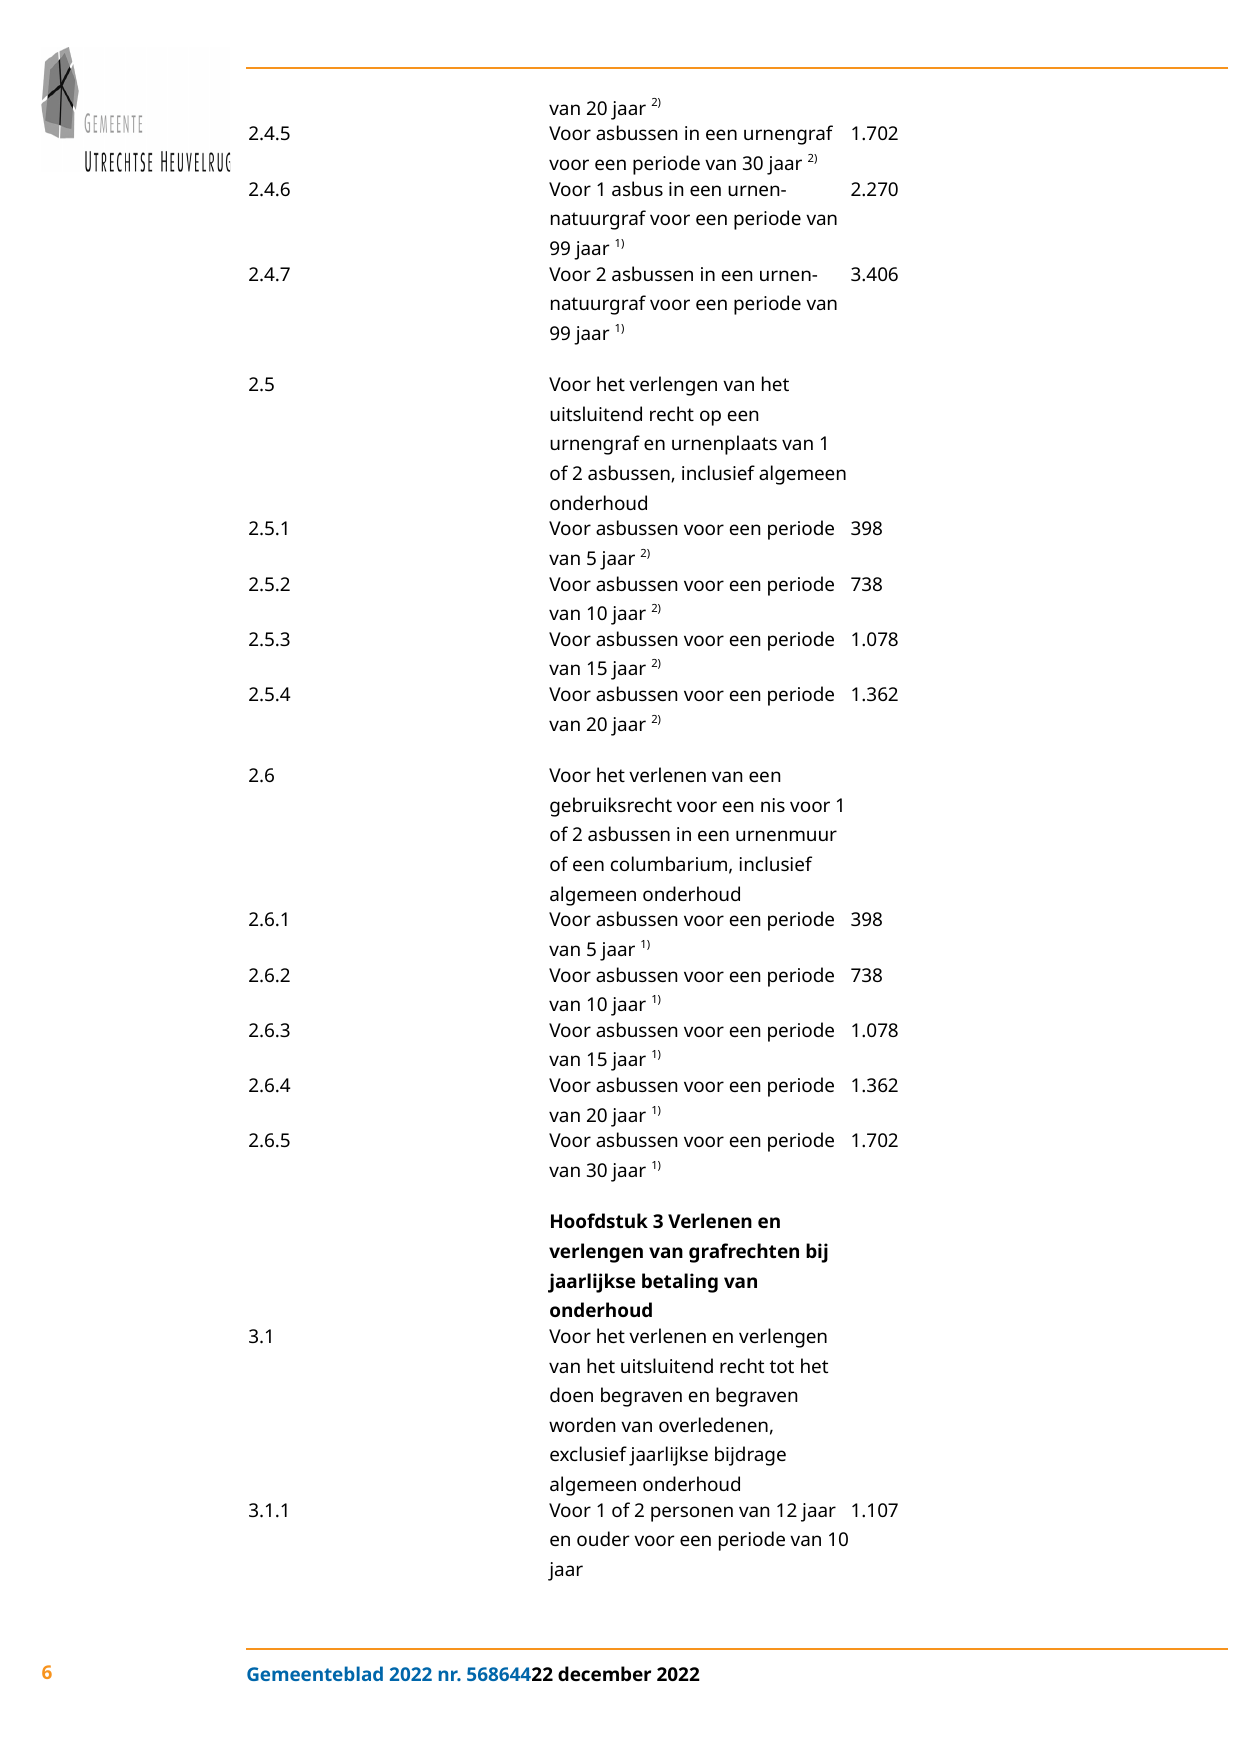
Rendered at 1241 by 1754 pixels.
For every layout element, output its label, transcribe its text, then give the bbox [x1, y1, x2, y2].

table_cell Voor asbussen voor een periode van 5 jaar 2) [549, 515, 850, 571]
table_cell Voor het verlenen van een gebruiksrecht voor een nis voor 1 of 2 asbussen in een urnenmuur of een columbarium, inclusief algemeen onderhoud [549, 763, 850, 906]
table_cell [850, 346, 1152, 371]
table_cell 1.107 [850, 1497, 1152, 1582]
table_cell Voor asbussen voor een periode van 5 jaar 1) [549, 906, 850, 962]
table_cell 3.406 [850, 261, 1152, 346]
table_cell 1.362 [850, 1073, 1152, 1128]
table_cell Voor asbussen voor een periode van 10 jaar 1) [549, 962, 850, 1017]
table_cell 2.5.2 [248, 571, 549, 626]
table_cell Voor asbussen in een urnengraf voor een periode van 30 jaar 2) [549, 121, 850, 176]
table_cell [248, 737, 549, 762]
table_cell [850, 763, 1152, 906]
table_cell 1.702 [850, 1128, 1152, 1183]
table_cell Voor het verlenen en verlengen van het uitsluitend recht tot het doen begraven en begraven worden van overledenen, exclusief jaarlijkse bijdrage algemeen onderhoud [549, 1323, 850, 1497]
table_cell Voor asbussen voor een periode van 20 jaar 1) [549, 1073, 850, 1128]
table_cell 2.6.3 [248, 1017, 549, 1072]
table_cell 2.6 [248, 763, 549, 906]
table_cell [850, 371, 1152, 515]
table_cell [248, 346, 549, 371]
table_cell [549, 1183, 850, 1209]
table_cell 2.6.1 [248, 906, 549, 962]
table_cell 1.078 [850, 626, 1152, 681]
table_cell Voor asbussen voor een periode van 10 jaar 2) [549, 571, 850, 626]
table_cell [549, 1582, 850, 1607]
table_cell 738 [850, 962, 1152, 1017]
table_cell 2.5.3 [248, 626, 549, 681]
table_cell 3.1 [248, 1323, 549, 1497]
table_cell Hoofdstuk 3 Verlenen en verlengen van grafrechten bij jaarlijkse betaling van onderhoud [549, 1209, 850, 1323]
table_cell 2.4.7 [248, 261, 549, 346]
table_cell [248, 95, 549, 121]
table_cell 2.5.4 [248, 681, 549, 737]
table_cell Voor asbussen voor een periode van 15 jaar 1) [549, 1017, 850, 1072]
picture [41, 47, 231, 172]
table_cell Voor het verlengen van het uitsluitend recht op een urnengraf en urnenplaats van 1 of 2 asbussen, inclusief algemeen onderhoud [549, 371, 850, 515]
table_cell Voor 1 asbus in een urnen-natuurgraf voor een periode van 99 jaar 1) [549, 176, 850, 261]
table_cell 738 [850, 571, 1152, 626]
table_cell 2.6.5 [248, 1128, 549, 1183]
table_cell 1.702 [850, 121, 1152, 176]
table_cell Voor 2 asbussen in een urnen-natuurgraf voor een periode van 99 jaar 1) [549, 261, 850, 346]
table_cell 2.5.1 [248, 515, 549, 571]
table_cell [549, 737, 850, 762]
table_cell [850, 737, 1152, 762]
table_cell [850, 1183, 1152, 1209]
table_cell [248, 1183, 549, 1209]
table_cell 1.078 [850, 1017, 1152, 1072]
table_cell van 20 jaar 2) [549, 95, 850, 121]
table_cell [248, 1209, 549, 1323]
table_cell 2.5 [248, 371, 549, 515]
table_cell [549, 346, 850, 371]
table_cell [850, 1323, 1152, 1497]
table_cell Voor asbussen voor een periode van 30 jaar 1) [549, 1128, 850, 1183]
table_cell 398 [850, 515, 1152, 571]
table_cell 2.270 [850, 176, 1152, 261]
table_cell Voor asbussen voor een periode van 20 jaar 2) [549, 681, 850, 737]
table_cell 1.362 [850, 681, 1152, 737]
table_cell 398 [850, 906, 1152, 962]
table_cell [850, 1582, 1152, 1607]
table_cell [850, 95, 1152, 121]
table_cell Voor asbussen voor een periode van 15 jaar 2) [549, 626, 850, 681]
table_cell Voor 1 of 2 personen van 12 jaar en ouder voor een periode van 10 jaar [549, 1497, 850, 1582]
table_cell 3.1.1 [248, 1497, 549, 1582]
table_cell 2.6.4 [248, 1073, 549, 1128]
table_cell [248, 1582, 549, 1607]
table_cell 2.6.2 [248, 962, 549, 1017]
table_cell [850, 1209, 1152, 1323]
table_cell 2.4.5 [248, 121, 549, 176]
table_cell 2.4.6 [248, 176, 549, 261]
